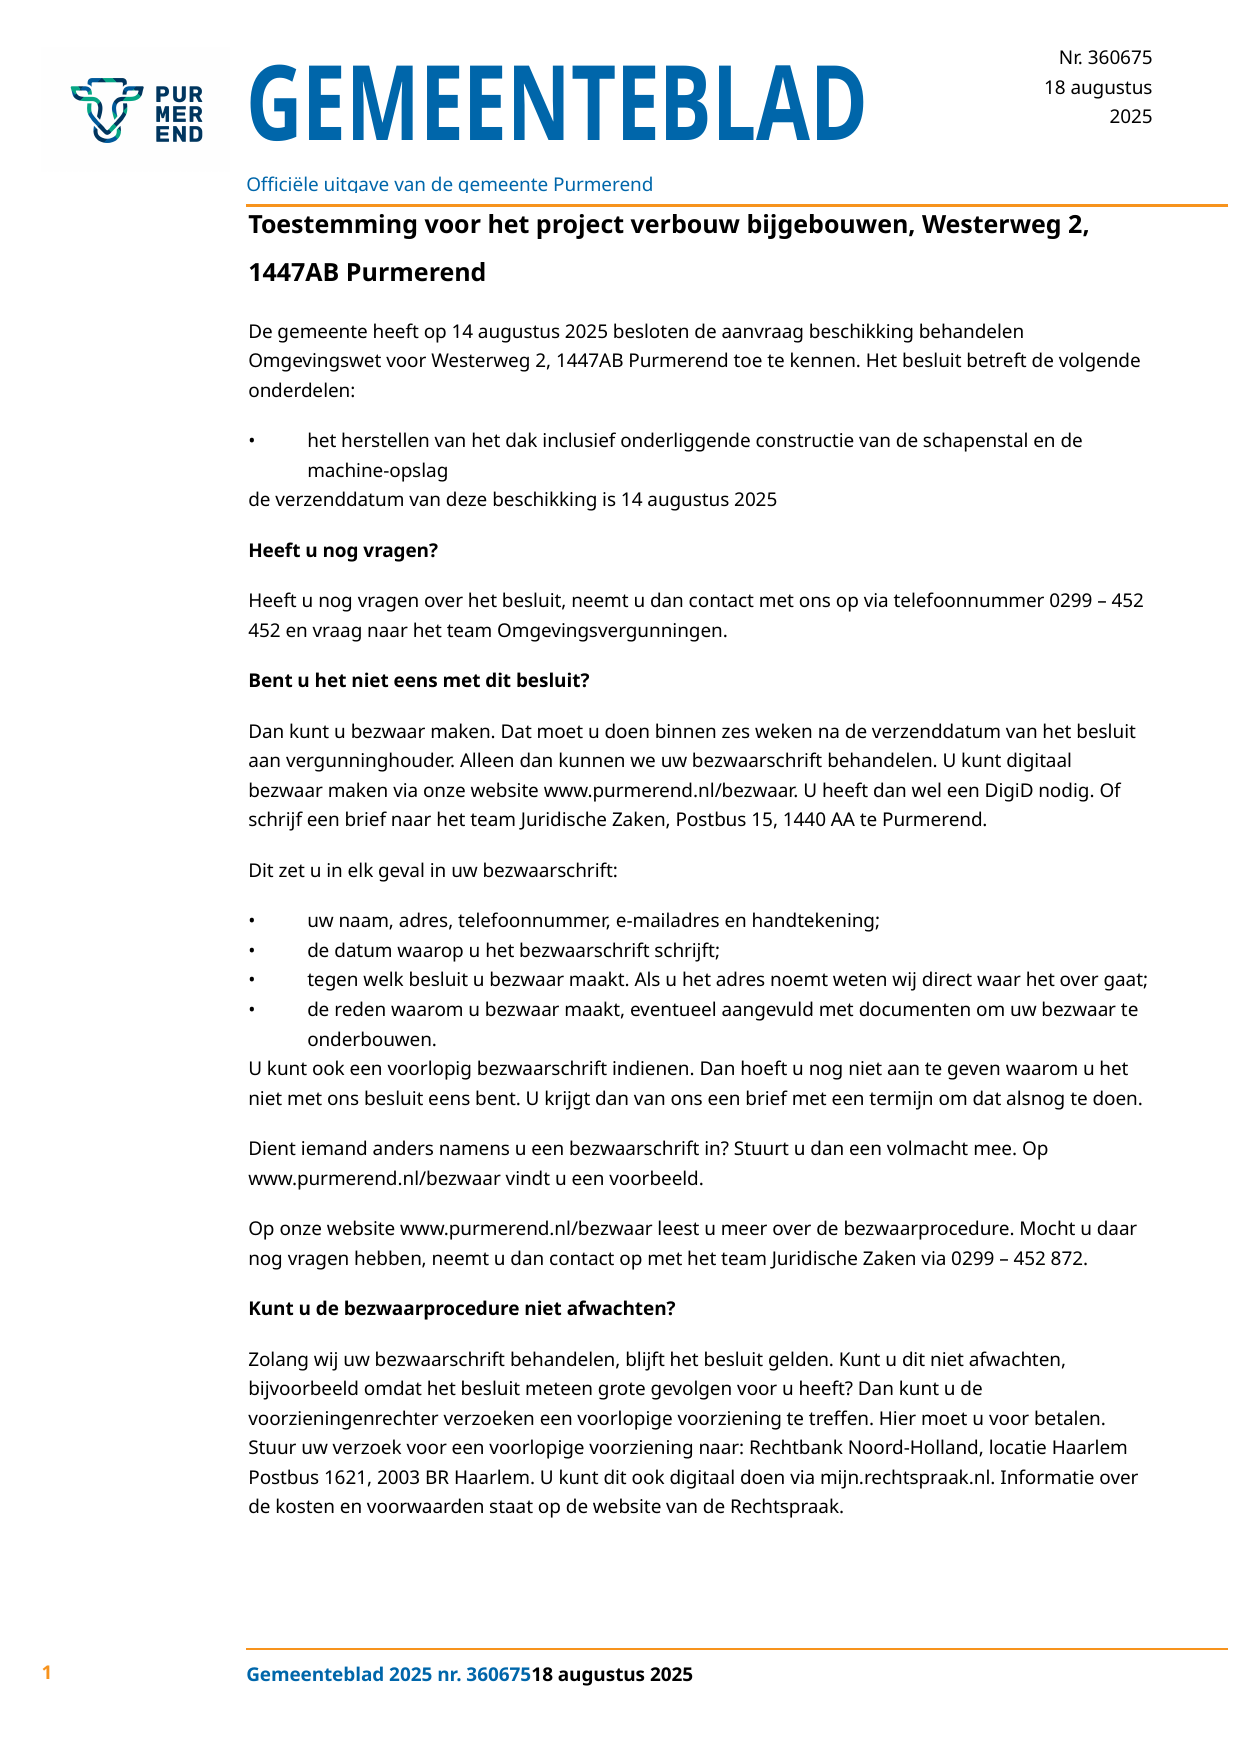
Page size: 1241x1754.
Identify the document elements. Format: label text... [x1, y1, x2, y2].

text Zolang wij uw bezwaarschrift behandelen, blijft het besluit gelden. Kunt u dit niet afwachten, bijvoorbeeld omdat het besluit meteen grote gevolgen voor u heeft? Dan kunt u de voorzieningenrechter verzoeken een voorlopige voorziening te treffen. Hier moet u voor betalen. Stuur uw verzoek voor een voorlopige voorziening naar: Rechtbank Noord-Holland, locatie Haarlem Postbus 1621, 2003 BR Haarlem. U kunt dit ook digitaal doen via mijn.rechtspraak.nl. Informatie over de kosten en voorwaarden staat op de website van de Rechtspraak. [248, 1346, 1152, 1519]
text Heeft u nog vragen? [248, 537, 1152, 563]
picture [41, 47, 231, 172]
text Heeft u nog vragen over het besluit, neemt u dan contact met ons op via telefoonnummer 0299 – 452 452 en vraag naar het team Omgevingsvergunningen. [248, 587, 1152, 643]
list uw naam, adres, telefoonnummer, e-mailadres en handtekening; [248, 907, 1152, 933]
list de datum waarop u het bezwaarschrift schrijft; [248, 937, 1152, 963]
text De gemeente heeft op 14 augustus 2025 besloten de aanvraag beschikking behandelen Omgevingswet voor Westerweg 2, 1447AB Purmerend toe te kennen. Het besluit betreft de volgende onderdelen: [248, 318, 1152, 403]
text Dient iemand anders namens u een bezwaarschrift in? Stuurt u dan een volmacht mee. Op www.purmerend.nl/bezwaar vindt u een voorbeeld. [248, 1135, 1152, 1191]
text Dit zet u in elk geval in uw bezwaarschrift: [248, 857, 1152, 883]
text Dan kunt u bezwaar maken. Dat moet u doen binnen zes weken na de verzenddatum van het besluit aan vergunninghouder. Alleen dan kunnen we uw bezwaarschrift behandelen. U kunt digitaal bezwaar maken via onze website www.purmerend.nl/bezwaar. U heeft dan wel een DigiD nodig. Of schrijf een brief naar het team Juridische Zaken, Postbus 15, 1440 AA te Purmerend. [248, 718, 1152, 832]
text Kunt u de bezwaarprocedure niet afwachten? [248, 1295, 1152, 1321]
list het herstellen van het dak inclusief onderliggende constructie van de schapenstal en de machine-opslag [248, 427, 1152, 483]
text de verzenddatum van deze beschikking is 14 augustus 2025 [248, 487, 1152, 512]
list tegen welk besluit u bezwaar maakt. Als u het adres noemt weten wij direct waar het over gaat; [248, 967, 1152, 992]
text Bent u het niet eens met dit besluit? [248, 667, 1152, 693]
text U kunt ook een voorlopig bezwaarschrift indienen. Dan hoeft u nog niet aan te geven waarom u het niet met ons besluit eens bent. U krijgt dan van ons een brief met een termijn om dat alsnog te doen. [248, 1055, 1152, 1111]
text Toestemming voor het project verbouw bijgebouwen, Westerweg 2, 1447AB Purmerend [248, 207, 1152, 288]
text Op onze website www.purmerend.nl/bezwaar leest u meer over de bezwaarprocedure. Mocht u daar nog vragen hebben, neemt u dan contact op met het team Juridische Zaken via 0299 – 452 872. [248, 1215, 1152, 1271]
list de reden waarom u bezwaar maakt, eventueel aangevuld met documenten om uw bezwaar te onderbouwen. [248, 996, 1152, 1052]
